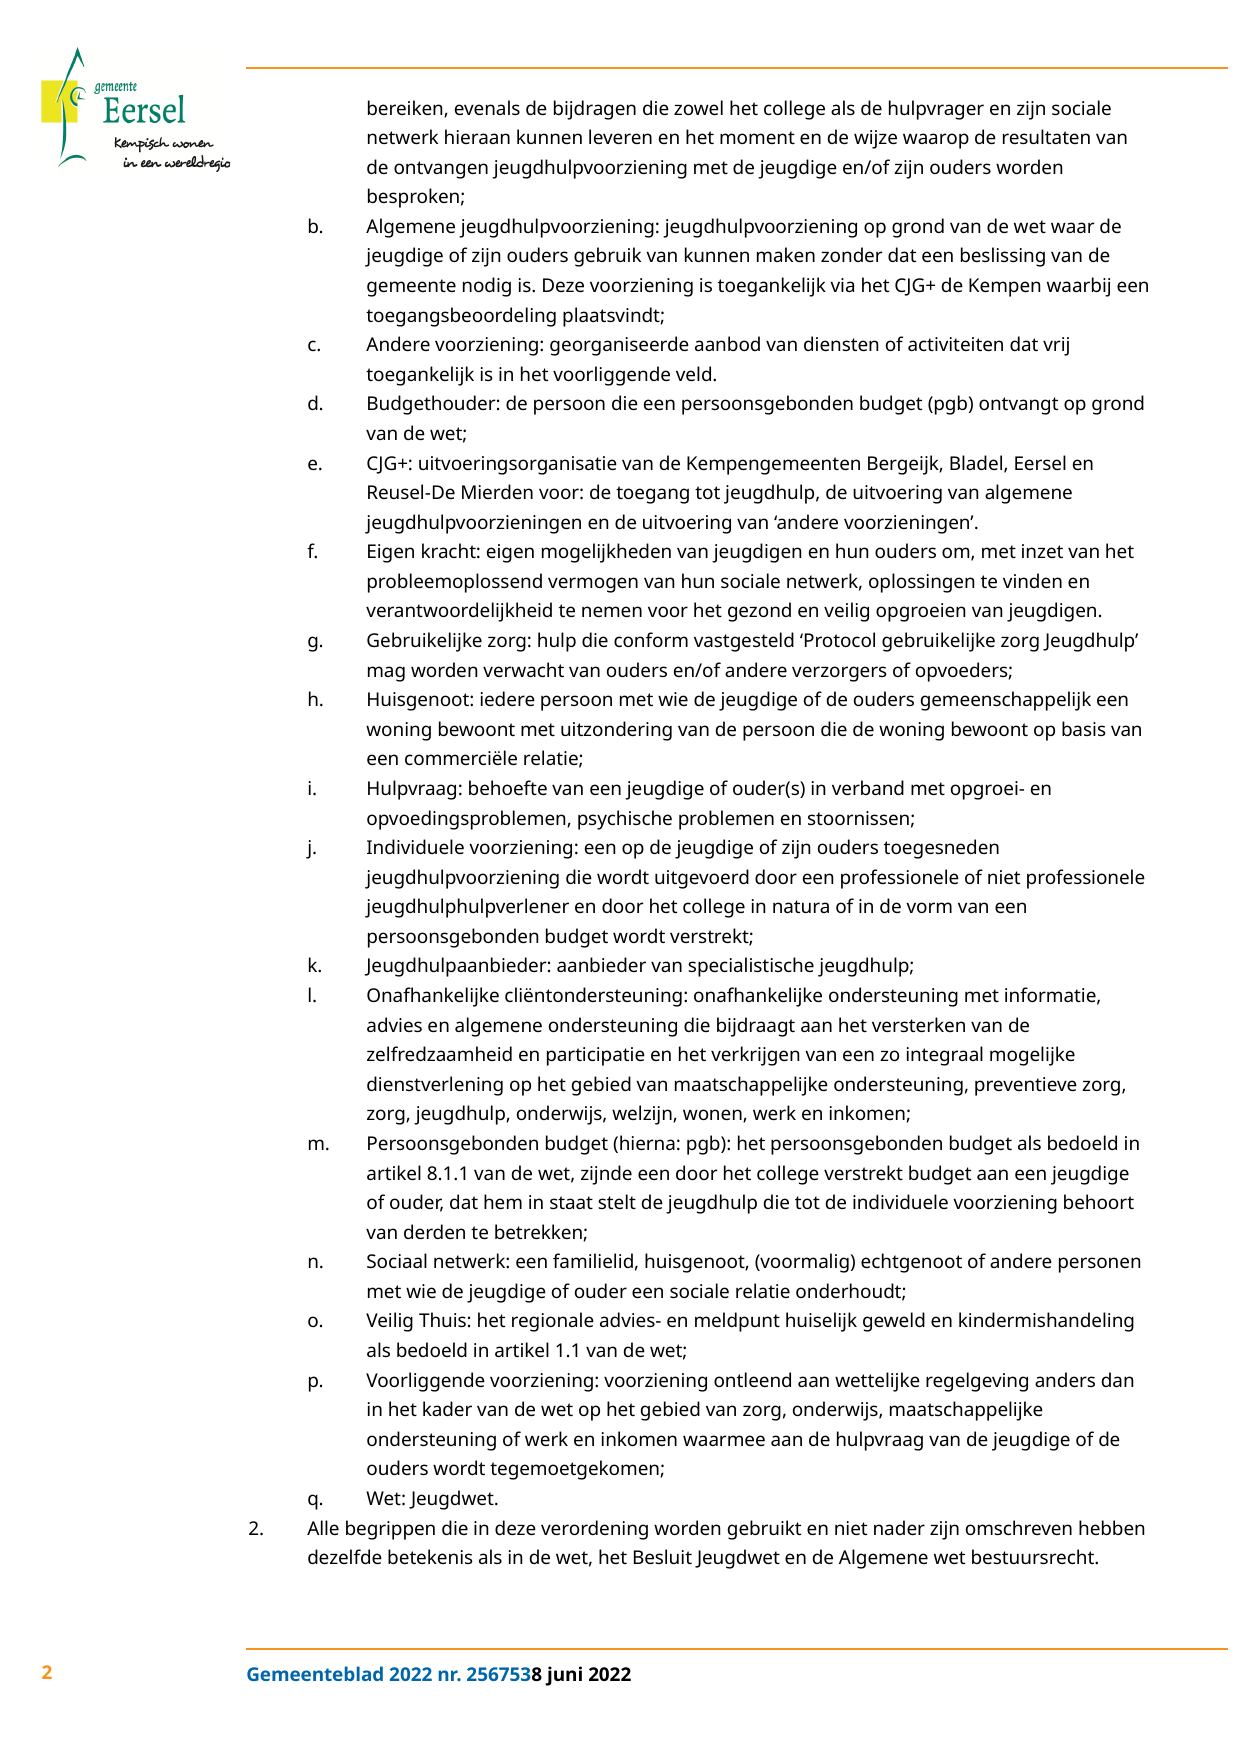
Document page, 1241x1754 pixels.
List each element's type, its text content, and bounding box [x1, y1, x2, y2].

list Onafhankelijke cliëntondersteuning: onafhankelijke ondersteuning met informatie, advies en algemene ondersteuning die bijdraagt aan het versterken van de zelfredzaamheid en participatie en het verkrijgen van een zo integraal mogelijke dienstverlening op het gebied van maatschappelijke ondersteuning, preventieve zorg, zorg, jeugdhulp, onderwijs, welzijn, wonen, werk en inkomen; [307, 982, 1152, 1126]
list Budgethouder: de persoon die een persoonsgebonden budget (pgb) ontvangt op grond van de wet; [307, 391, 1152, 446]
list Andere voorziening: georganiseerde aanbod van diensten of activiteiten dat vrij toegankelijk is in het voorliggende veld. [307, 331, 1152, 387]
list Sociaal netwerk: een familielid, huisgenoot, (voormalig) echtgenoot of andere personen met wie de jeugdige of ouder een sociale relatie onderhoudt; [307, 1248, 1152, 1304]
list Alle begrippen die in deze verordening worden gebruikt en niet nader zijn omschreven hebben dezelfde betekenis als in de wet, het Besluit Jeugdwet en de Algemene wet bestuursrecht. [248, 1515, 1152, 1570]
list Gebruikelijke zorg: hulp die conform vastgesteld ‘Protocol gebruikelijke zorg Jeugdhulp’ mag worden verwacht van ouders en/of andere verzorgers of opvoeders; [307, 627, 1152, 683]
list Voorliggende voorziening: voorziening ontleend aan wettelijke regelgeving anders dan in het kader van de wet op het gebied van zorg, onderwijs, maatschappelijke ondersteuning of werk en inkomen waarmee aan de hulpvraag van de jeugdige of de ouders wordt tegemoetgekomen; [307, 1367, 1152, 1481]
list Hulpvraag: behoefte van een jeugdige of ouder(s) in verband met opgroei- en opvoedingsproblemen, psychische problemen en stoornissen; [307, 775, 1152, 831]
list Wet: Jeugdwet. [307, 1485, 1152, 1511]
list Huisgenoot: iedere persoon met wie de jeugdige of de ouders gemeenschappelijk een woning bewoont met uitzondering van de persoon die de woning bewoont op basis van een commerciële relatie; [307, 686, 1152, 771]
list Persoonsgebonden budget (hierna: pgb): het persoonsgebonden budget als bedoeld in artikel 8.1.1 van de wet, zijnde een door het college verstrekt budget aan een jeugdige of ouder, dat hem in staat stelt de jeugdhulp die tot de individuele voorziening behoort van derden te betrekken; [307, 1130, 1152, 1245]
list Jeugdhulpaanbieder: aanbieder van specialistische jeugdhulp; [307, 953, 1152, 978]
list Veilig Thuis: het regionale advies- en meldpunt huiselijk geweld en kindermishandeling als bedoeld in artikel 1.1 van de wet; [307, 1308, 1152, 1363]
list Individuele voorziening: een op de jeugdige of zijn ouders toegesneden jeugdhulpvoorziening die wordt uitgevoerd door een professionele of niet professionele jeugdhulphulpverlener en door het college in natura of in de vorm van een persoonsgebonden budget wordt verstrekt; [307, 834, 1152, 949]
list bereiken, evenals de bijdragen die zowel het college als de hulpvrager en zijn sociale netwerk hieraan kunnen leveren en het moment en de wijze waarop de resultaten van de ontvangen jeugdhulpvoorziening met de jeugdige en/of zijn ouders worden besproken; [307, 95, 1152, 209]
picture [41, 47, 231, 172]
list Algemene jeugdhulpvoorziening: jeugdhulpvoorziening op grond van de wet waar de jeugdige of zijn ouders gebruik van kunnen maken zonder dat een beslissing van de gemeente nodig is. Deze voorziening is toegankelijk via het CJG+ de Kempen waarbij een toegangsbeoordeling plaatsvindt; [307, 213, 1152, 328]
list Eigen kracht: eigen mogelijkheden van jeugdigen en hun ouders om, met inzet van het probleemoplossend vermogen van hun sociale netwerk, oplossingen te vinden en verantwoordelijkheid te nemen voor het gezond en veilig opgroeien van jeugdigen. [307, 538, 1152, 623]
list CJG+: uitvoeringsorganisatie van de Kempengemeenten Bergeijk, Bladel, Eersel en Reusel-De Mierden voor: de toegang tot jeugdhulp, de uitvoering van algemene jeugdhulpvoorzieningen en de uitvoering van ‘andere voorzieningen’. [307, 450, 1152, 535]
